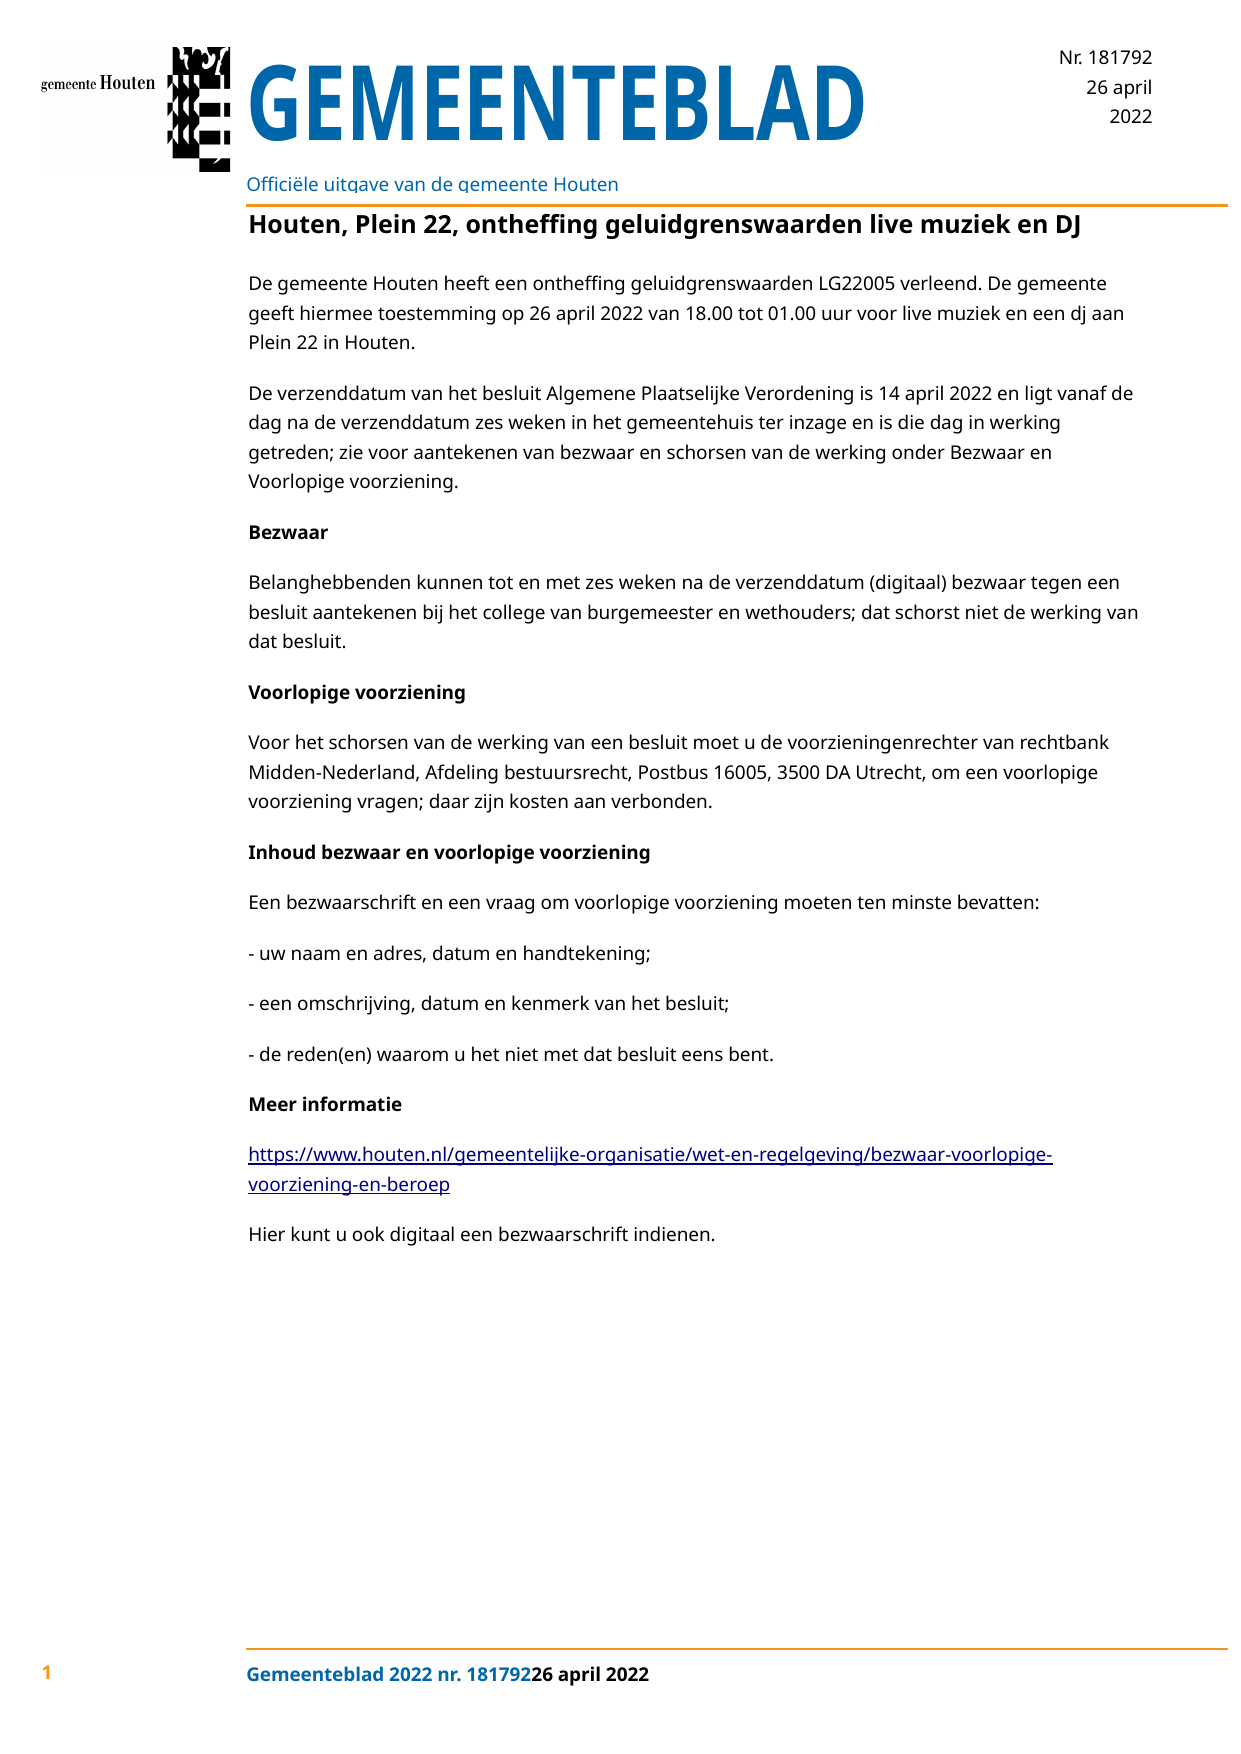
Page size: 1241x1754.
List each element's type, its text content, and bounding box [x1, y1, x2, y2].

text Bezwaar [248, 519, 1152, 545]
text Hier kunt u ook digitaal een bezwaarschrift indienen. [248, 1222, 1152, 1247]
text - uw naam en adres, datum en handtekening; [248, 940, 1152, 966]
text Voor het schorsen van de werking van een besluit moet u de voorzieningenrechter van rechtbank Midden-Nederland, Afdeling bestuursrecht, Postbus 16005, 3500 DA Utrecht, om een voorlopige voorziening vragen; daar zijn kosten aan verbonden. [248, 729, 1152, 814]
text De gemeente Houten heeft een ontheffing geluidgrenswaarden LG22005 verleend. De gemeente geeft hiermee toestemming op 26 april 2022 van 18.00 tot 01.00 uur voor live muziek en een dj aan Plein 22 in Houten. [248, 270, 1152, 355]
text Belanghebbenden kunnen tot en met zes weken na de verzenddatum (digitaal) bezwaar tegen een besluit aantekenen bij het college van burgemeester en wethouders; dat schorst niet de werking van dat besluit. [248, 569, 1152, 654]
picture [41, 47, 231, 172]
text Meer informatie [248, 1091, 1152, 1117]
text - een omschrijving, datum en kenmerk van het besluit; [248, 990, 1152, 1016]
text - de reden(en) waarom u het niet met dat besluit eens bent. [248, 1041, 1152, 1066]
text Een bezwaarschrift en een vraag om voorlopige voorziening moeten ten minste bevatten: [248, 889, 1152, 915]
text De verzenddatum van het besluit Algemene Plaatselijke Verordening is 14 april 2022 en ligt vanaf de dag na de verzenddatum zes weken in het gemeentehuis ter inzage en is die dag in werking getreden; zie voor aantekenen van bezwaar en schorsen van de werking onder Bezwaar en Voorlopige voorziening. [248, 380, 1152, 494]
text Inhoud bezwaar en voorlopige voorziening [248, 839, 1152, 865]
text Houten, Plein 22, ontheffing geluidgrenswaarden live muziek en DJ [248, 207, 1152, 241]
text Voorlopige voorziening [248, 679, 1152, 705]
text https://www.houten.nl/gemeentelijke-organisatie/wet-en-regelgeving/bezwaar-voorlopige-voorziening-en-beroep [248, 1142, 1152, 1197]
